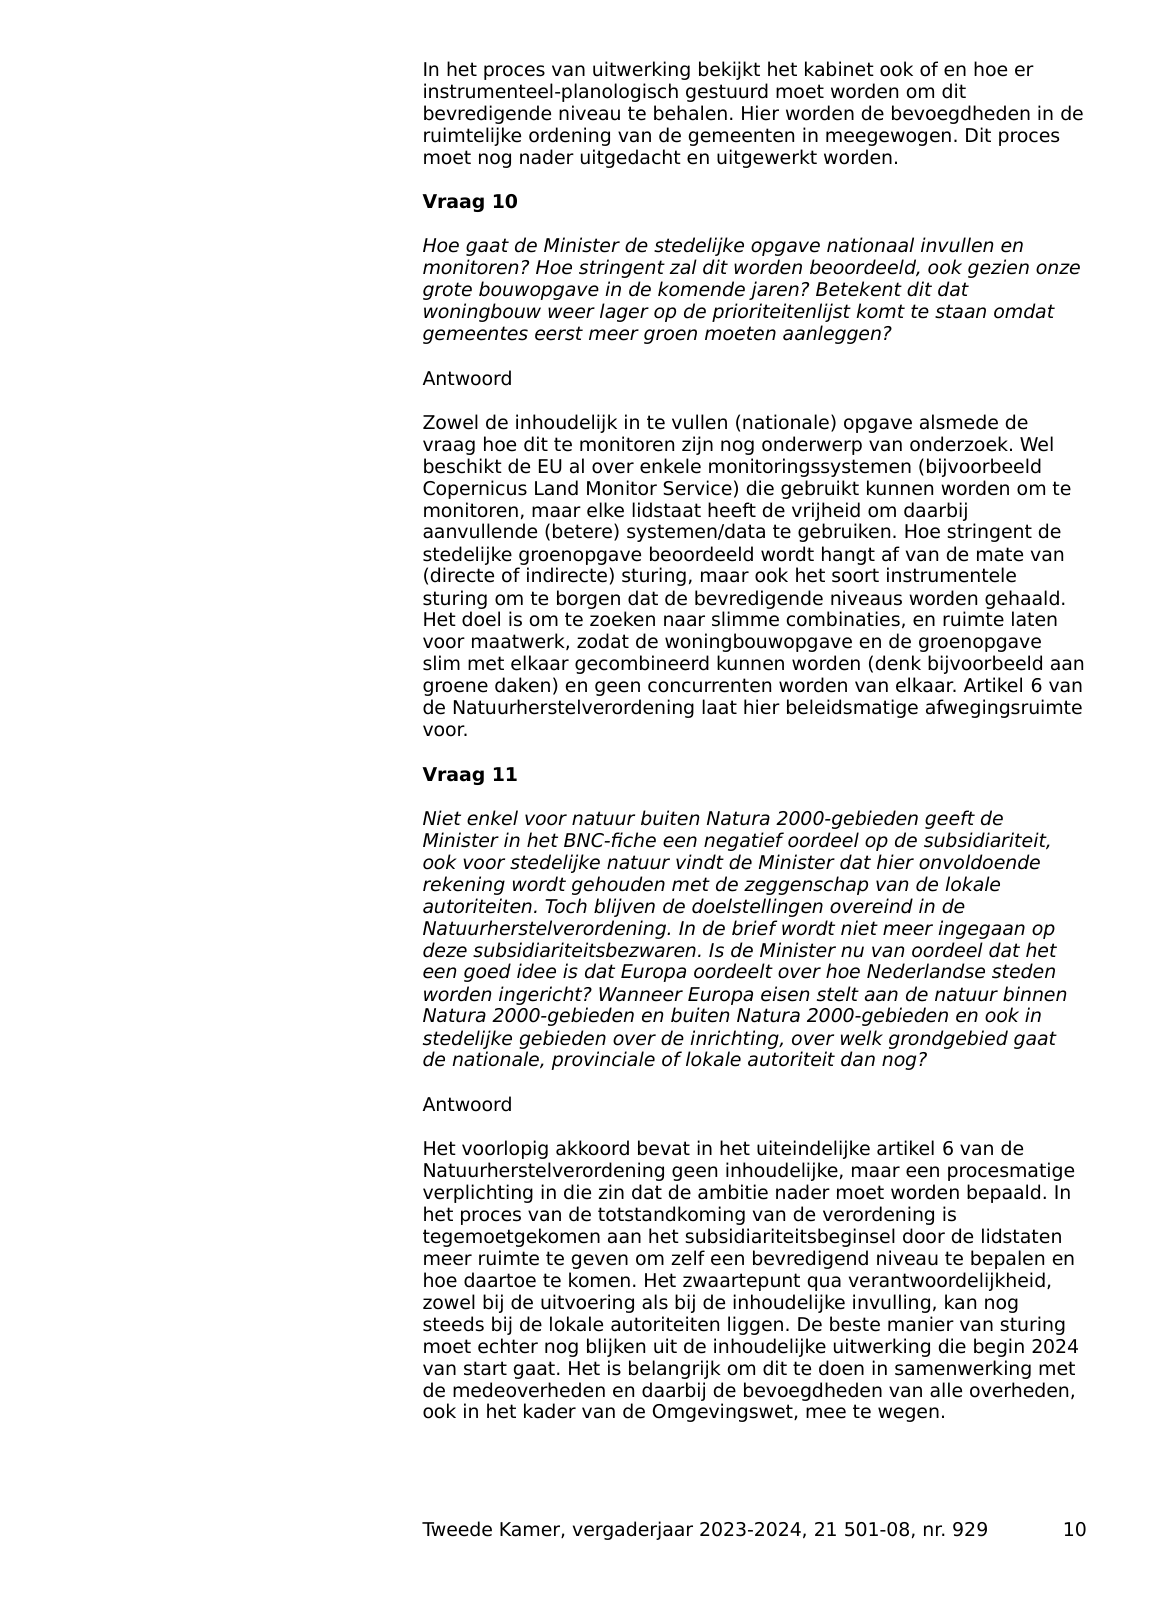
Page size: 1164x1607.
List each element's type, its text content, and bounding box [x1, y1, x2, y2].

subtitle Antwoord [422, 367, 1087, 389]
text Hoe gaat de Minister de stedelijke opgave nationaal invullen en monitoren? Hoe stringent zal dit worden beoordeeld, ook gezien onze grote bouwopgave in de komende jaren? Betekent dit dat woningbouw weer lager op de prioriteitenlijst komt te staan omdat gemeentes eerst meer groen moeten aanleggen? [422, 235, 1087, 345]
text Zowel de inhoudelijk in te vullen (nationale) opgave alsmede de vraag hoe dit te monitoren zijn nog onderwerp van onderzoek. Wel beschikt de EU al over enkele monitoringssystemen (bijvoorbeeld Copernicus Land Monitor Service) die gebruikt kunnen worden om te monitoren, maar elke lidstaat heeft de vrijheid om daarbij aanvullende (betere) systemen/data te gebruiken. Hoe stringent de stedelijke groenopgave beoordeeld wordt hangt af van de mate van (directe of indirecte) sturing, maar ook het soort instrumentele sturing om te borgen dat de bevredigende niveaus worden gehaald. Het doel is om te zoeken naar slimme combinaties, en ruimte laten voor maatwerk, zodat de woningbouwopgave en de groenopgave slim met elkaar gecombineerd kunnen worden (denk bijvoorbeeld aan groene daken) en geen concurrenten worden van elkaar. Artikel 6 van de Natuurherstelverordening laat hier beleidsmatige afwegingsruimte voor. [422, 412, 1087, 741]
subtitle Vraag 11 [422, 763, 1087, 785]
text In het proces van uitwerking bekijkt het kabinet ook of en hoe er instrumenteel-planologisch gestuurd moet worden om dit bevredigende niveau te behalen. Hier worden de bevoegdheden in de ruimtelijke ordening van de gemeenten in meegewogen. Dit proces moet nog nader uitgedacht en uitgewerkt worden. [422, 59, 1087, 169]
text Het voorlopig akkoord bevat in het uiteindelijke artikel 6 van de Natuurherstelverordening geen inhoudelijke, maar een procesmatige verplichting in die zin dat de ambitie nader moet worden bepaald. In het proces van de totstandkoming van de verordening is tegemoetgekomen aan het subsidiariteitsbeginsel door de lidstaten meer ruimte te geven om zelf een bevredigend niveau te bepalen en hoe daartoe te komen. Het zwaartepunt qua verantwoordelijkheid, zowel bij de uitvoering als bij de inhoudelijke invulling, kan nog steeds bij de lokale autoriteiten liggen. De beste manier van sturing moet echter nog blijken uit de inhoudelijke uitwerking die begin 2024 van start gaat. Het is belangrijk om dit te doen in samenwerking met de medeoverheden en daarbij de bevoegdheden van alle overheden, ook in het kader van de Omgevingswet, mee te wegen. [422, 1138, 1087, 1423]
text Niet enkel voor natuur buiten Natura 2000-gebieden geeft de Minister in het BNC-fiche een negatief oordeel op de subsidiariteit, ook voor stedelijke natuur vindt de Minister dat hier onvoldoende rekening wordt gehouden met de zeggenschap van de lokale autoriteiten. Toch blijven de doelstellingen overeind in de Natuurherstelverordening. In de brief wordt niet meer ingegaan op deze subsidiariteitsbezwaren. Is de Minister nu van oordeel dat het een goed idee is dat Europa oordeelt over hoe Nederlandse steden worden ingericht? Wanneer Europa eisen stelt aan de natuur binnen Natura 2000-gebieden en buiten Natura 2000-gebieden en ook in stedelijke gebieden over de inrichting, over welk grondgebied gaat de nationale, provinciale of lokale autoriteit dan nog? [422, 808, 1087, 1071]
subtitle Vraag 10 [422, 191, 1087, 213]
subtitle Antwoord [422, 1093, 1087, 1116]
